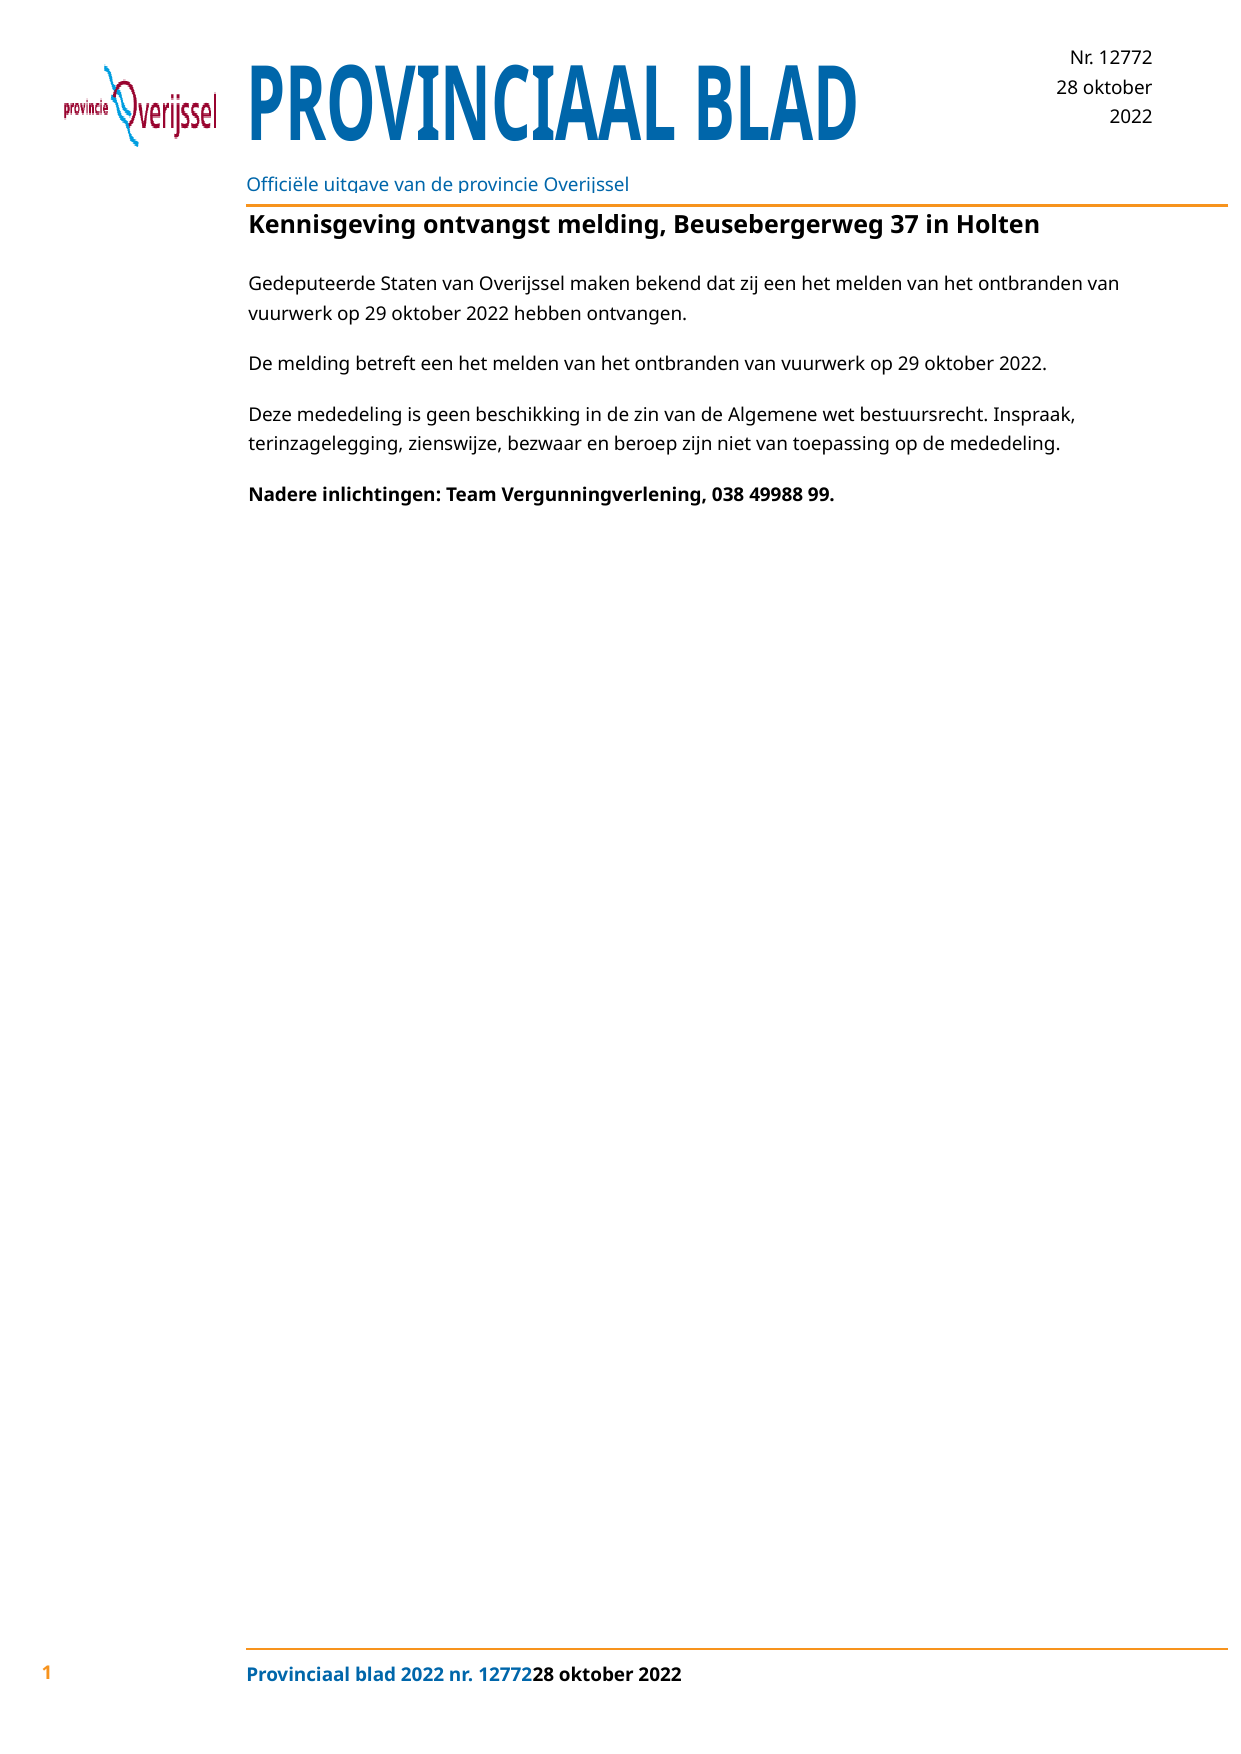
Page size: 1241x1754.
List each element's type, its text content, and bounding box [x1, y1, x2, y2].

picture [41, 47, 231, 172]
text De melding betreft een het melden van het ontbranden van vuurwerk op 29 oktober 2022. [248, 350, 1152, 376]
text Kennisgeving ontvangst melding, Beusebergerweg 37 in Holten [248, 207, 1152, 241]
text Deze mededeling is geen beschikking in de zin van de Algemene wet bestuursrecht. Inspraak, terinzagelegging, zienswijze, bezwaar en beroep zijn niet van toepassing op de mededeling. [248, 401, 1152, 456]
text Nadere inlichtingen: Team Vergunningverlening, 038 49988 99. [248, 481, 1152, 506]
text Gedeputeerde Staten van Overijssel maken bekend dat zij een het melden van het ontbranden van vuurwerk op 29 oktober 2022 hebben ontvangen. [248, 270, 1152, 326]
